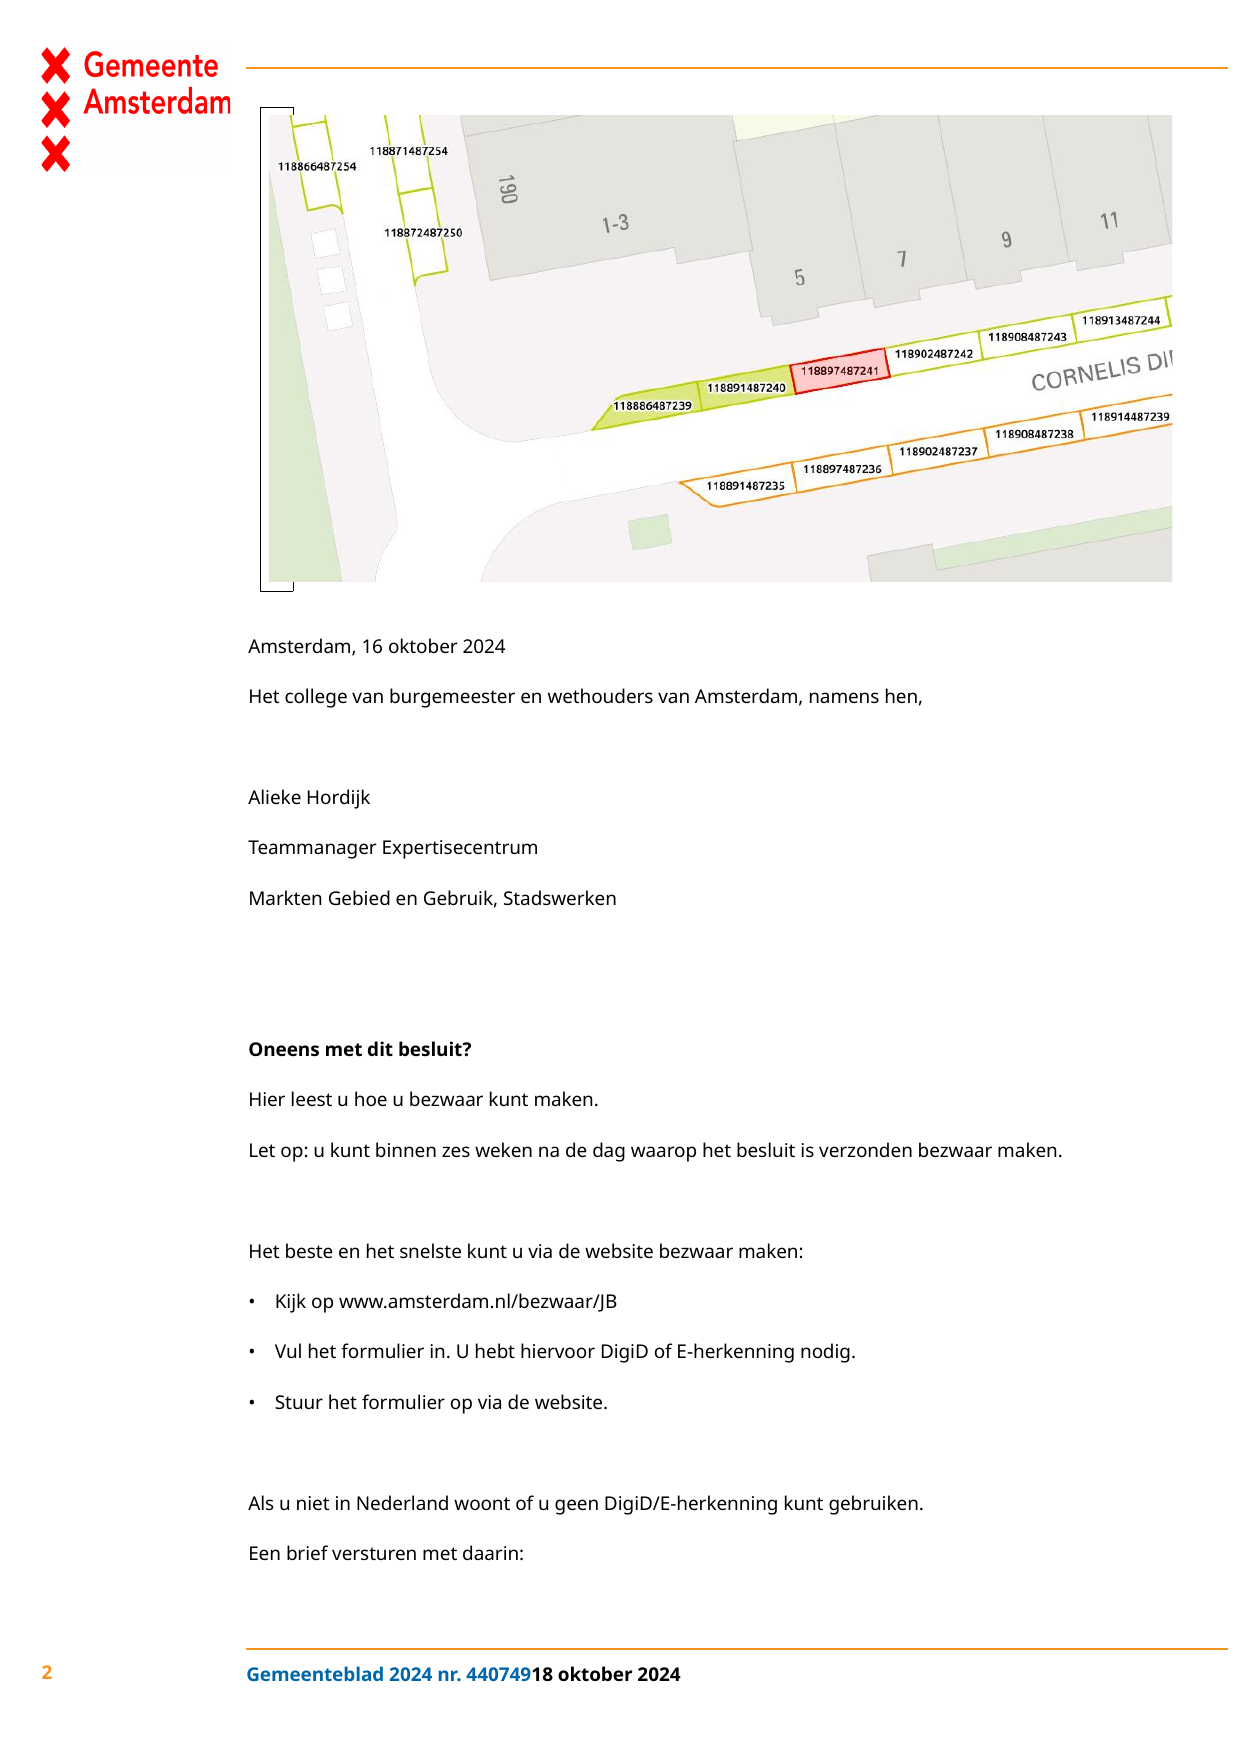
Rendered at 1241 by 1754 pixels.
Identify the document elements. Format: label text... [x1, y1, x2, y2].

text Oneens met dit besluit? [248, 1036, 1152, 1062]
text Hier leest u hoe u bezwaar kunt maken. [248, 1087, 1152, 1112]
text Het college van burgemeester en wethouders van Amsterdam, namens hen, [248, 683, 1152, 709]
text Als u niet in Nederland woont of u geen DigiD/E-herkenning kunt gebruiken. [248, 1490, 1152, 1516]
text • Stuur het formulier op via de website. [248, 1389, 1152, 1415]
picture [41, 47, 231, 172]
text Let op: u kunt binnen zes weken na de dag waarop het besluit is verzonden bezwaar maken. [248, 1137, 1152, 1163]
text • Kijk op www.amsterdam.nl/bezwaar/JB [248, 1288, 1152, 1314]
text Een brief versturen met daarin: [248, 1540, 1152, 1566]
text Teammanager Expertisecentrum [248, 834, 1152, 860]
text Amsterdam, 16 oktober 2024 [248, 633, 1152, 658]
text • Vul het formulier in. U hebt hiervoor DigiD of E-herkenning nodig. [248, 1339, 1152, 1364]
picture [268, 115, 1173, 582]
text Alieke Hordijk [248, 784, 1152, 810]
text Het beste en het snelste kunt u via de website bezwaar maken: [248, 1238, 1152, 1263]
text Markten Gebied en Gebruik, Stadswerken [248, 885, 1152, 911]
